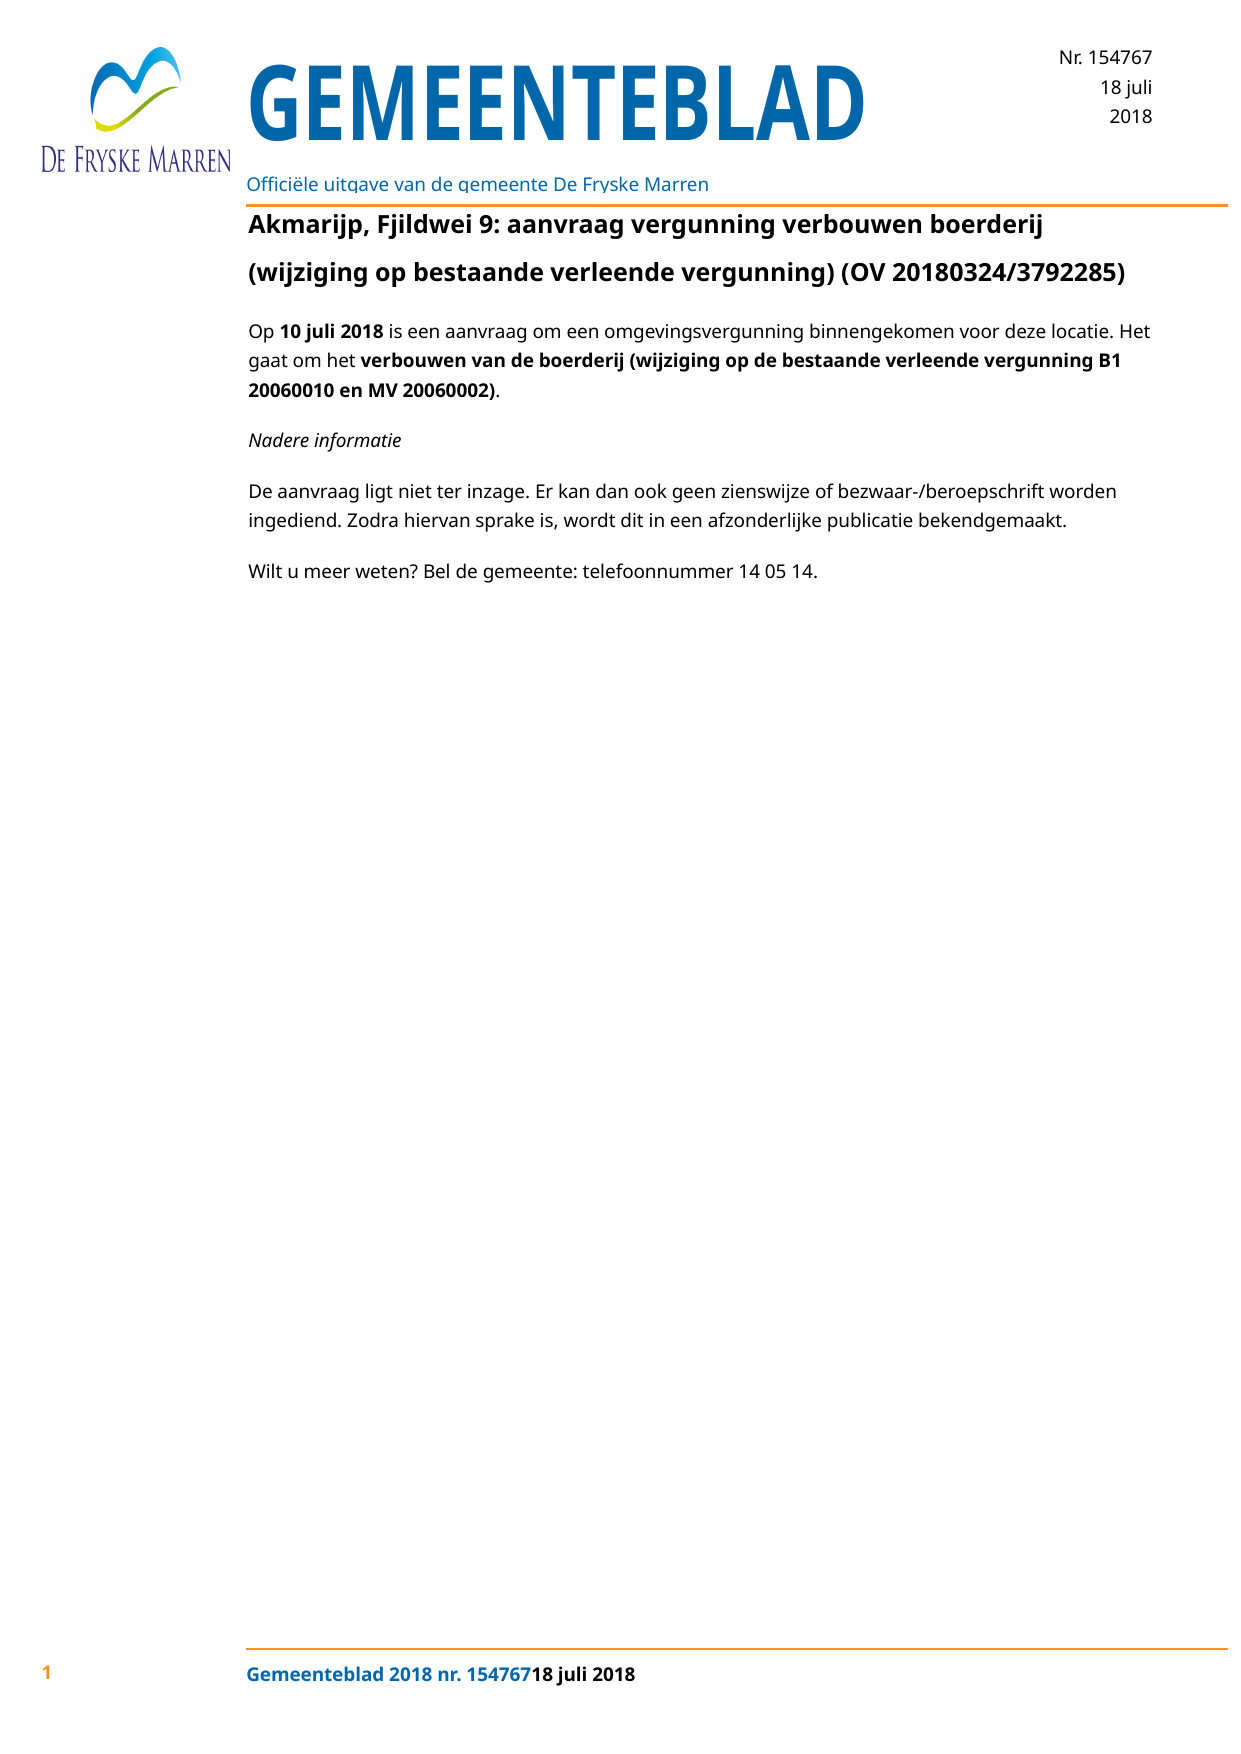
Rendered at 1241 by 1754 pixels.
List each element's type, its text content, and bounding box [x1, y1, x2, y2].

picture [41, 47, 231, 172]
text Akmarijp, Fjildwei 9: aanvraag vergunning verbouwen boerderij (wijziging op bestaande verleende vergunning) (OV 20180324/3792285) [248, 207, 1152, 288]
text Op 10 juli 2018 is een aanvraag om een omgevingsvergunning binnengekomen voor deze locatie. Het gaat om het verbouwen van de boerderij (wijziging op de bestaande verleende vergunning B1 20060010 en MV 20060002). [248, 318, 1152, 403]
text De aanvraag ligt niet ter inzage. Er kan dan ook geen zienswijze of bezwaar-/beroepschrift worden ingediend. Zodra hiervan sprake is, wordt dit in een afzonderlijke publicatie bekendgemaakt. [248, 478, 1152, 533]
text Nadere informatie [248, 427, 1152, 453]
text Wilt u meer weten? Bel de gemeente: telefoonnummer 14 05 14. [248, 558, 1152, 584]
